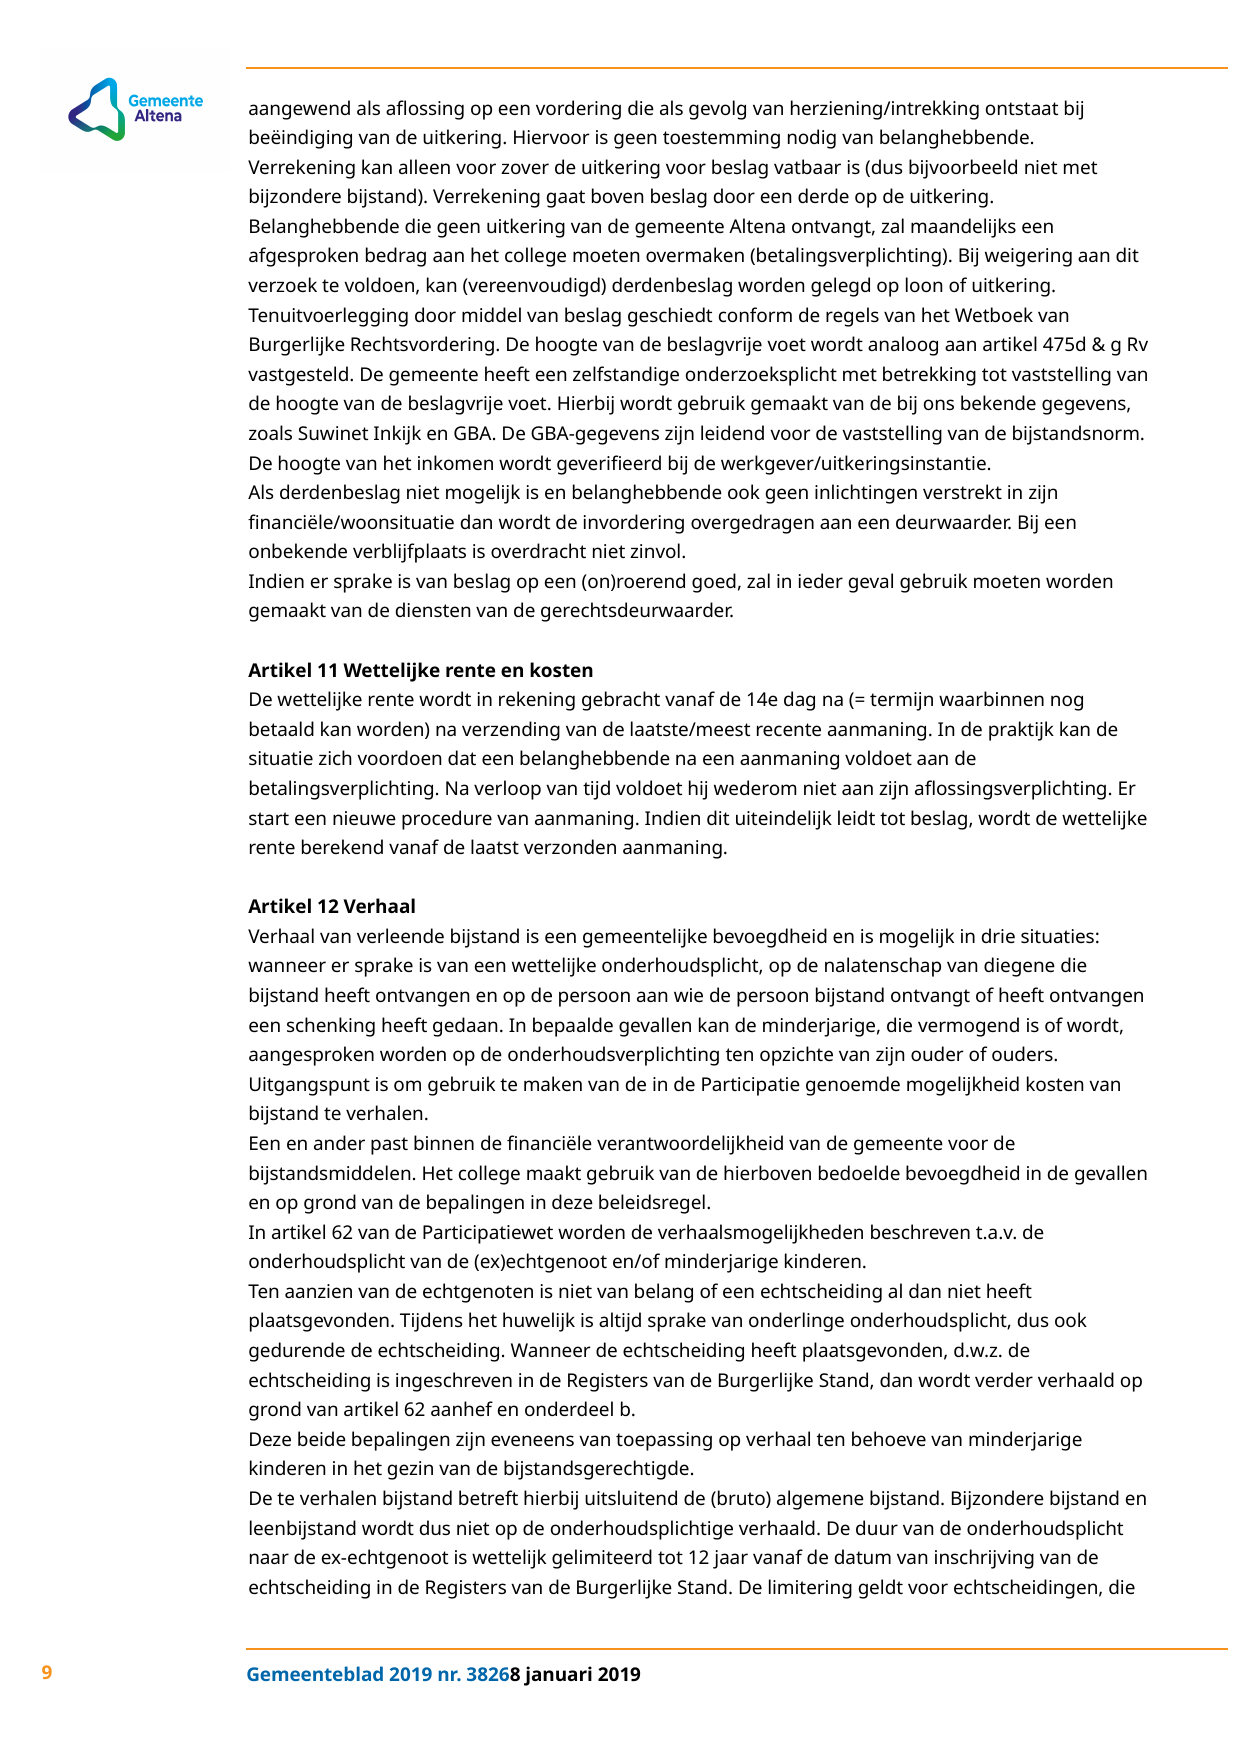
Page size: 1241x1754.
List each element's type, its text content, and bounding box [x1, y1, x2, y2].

text Artikel 11 Wettelijke rente en kosten [248, 657, 1152, 683]
text Als derdenbeslag niet mogelijk is en belanghebbende ook geen inlichtingen verstrekt in zijn financiële/woonsituatie dan wordt de invordering overgedragen aan een deurwaarder. Bij een onbekende verblijfplaats is overdracht niet zinvol. [248, 479, 1152, 564]
text Verhaal van verleende bijstand is een gemeentelijke bevoegdheid en is mogelijk in drie situaties: wanneer er sprake is van een wettelijke onderhoudsplicht, op de nalatenschap van diegene die bijstand heeft ontvangen en op de persoon aan wie de persoon bijstand ontvangt of heeft ontvangen een schenking heeft gedaan. In bepaalde gevallen kan de minderjarige, die vermogend is of wordt, aangesproken worden op de onderhoudsverplichting ten opzichte van zijn ouder of ouders. [248, 923, 1152, 1067]
text Belanghebbende die geen uitkering van de gemeente Altena ontvangt, zal maandelijks een afgesproken bedrag aan het college moeten overmaken (betalingsverplichting). Bij weigering aan dit verzoek te voldoen, kan (vereenvoudigd) derdenbeslag worden gelegd op loon of uitkering. Tenuitvoerlegging door middel van beslag geschiedt conform de regels van het Wetboek van Burgerlijke Rechtsvordering. De hoogte van de beslagvrije voet wordt analoog aan artikel 475d & g Rv vastgesteld. De gemeente heeft een zelfstandige onderzoeksplicht met betrekking tot vaststelling van de hoogte van de beslagvrije voet. Hierbij wordt gebruik gemaakt van de bij ons bekende gegevens, zoals Suwinet Inkijk en GBA. De GBA-gegevens zijn leidend voor de vaststelling van de bijstandsnorm. De hoogte van het inkomen wordt geverifieerd bij de werkgever/uitkeringsinstantie. [248, 213, 1152, 476]
text Een en ander past binnen de financiële verantwoordelijkheid van de gemeente voor de bijstandsmiddelen. Het college maakt gebruik van de hierboven bedoelde bevoegdheid in de gevallen en op grond van de bepalingen in deze beleidsregel. [248, 1130, 1152, 1215]
text Deze beide bepalingen zijn eveneens van toepassing op verhaal ten behoeve van minderjarige kinderen in het gezin van de bijstandsgerechtigde. [248, 1426, 1152, 1481]
text In artikel 62 van de Participatiewet worden de verhaalsmogelijkheden beschreven t.a.v. de onderhoudsplicht van de (ex)echtgenoot en/of minderjarige kinderen. [248, 1219, 1152, 1274]
text aangewend als aflossing op een vordering die als gevolg van herziening/intrekking ontstaat bij beëindiging van de uitkering. Hiervoor is geen toestemming nodig van belanghebbende. [248, 95, 1152, 150]
text Uitgangspunt is om gebruik te maken van de in de Participatie genoemde mogelijkheid kosten van bijstand te verhalen. [248, 1071, 1152, 1126]
text Indien er sprake is van beslag op een (on)roerend goed, zal in ieder geval gebruik moeten worden gemaakt van de diensten van de gerechtsdeurwaarder. [248, 568, 1152, 623]
picture [41, 47, 231, 172]
text De te verhalen bijstand betreft hierbij uitsluitend de (bruto) algemene bijstand. Bijzondere bijstand en leenbijstand wordt dus niet op de onderhoudsplichtige verhaald. De duur van de onderhoudsplicht naar de ex-echtgenoot is wettelijk gelimiteerd tot 12 jaar vanaf de datum van inschrijving van de echtscheiding in de Registers van de Burgerlijke Stand. De limitering geldt voor echtscheidingen, die [248, 1485, 1152, 1600]
text Ten aanzien van de echtgenoten is niet van belang of een echtscheiding al dan niet heeft plaatsgevonden. Tijdens het huwelijk is altijd sprake van onderlinge onderhoudsplicht, dus ook gedurende de echtscheiding. Wanneer de echtscheiding heeft plaatsgevonden, d.w.z. de echtscheiding is ingeschreven in de Registers van de Burgerlijke Stand, dan wordt verder verhaald op grond van artikel 62 aanhef en onderdeel b. [248, 1278, 1152, 1422]
text De wettelijke rente wordt in rekening gebracht vanaf de 14e dag na (= termijn waarbinnen nog betaald kan worden) na verzending van de laatste/meest recente aanmaning. In de praktijk kan de situatie zich voordoen dat een belanghebbende na een aanmaning voldoet aan de betalingsverplichting. Na verloop van tijd voldoet hij wederom niet aan zijn aflossingsverplichting. Er start een nieuwe procedure van aanmaning. Indien dit uiteindelijk leidt tot beslag, wordt de wettelijke rente berekend vanaf de laatst verzonden aanmaning. [248, 686, 1152, 860]
text Verrekening kan alleen voor zover de uitkering voor beslag vatbaar is (dus bijvoorbeeld niet met bijzondere bijstand). Verrekening gaat boven beslag door een derde op de uitkering. [248, 154, 1152, 209]
text Artikel 12 Verhaal [248, 893, 1152, 919]
